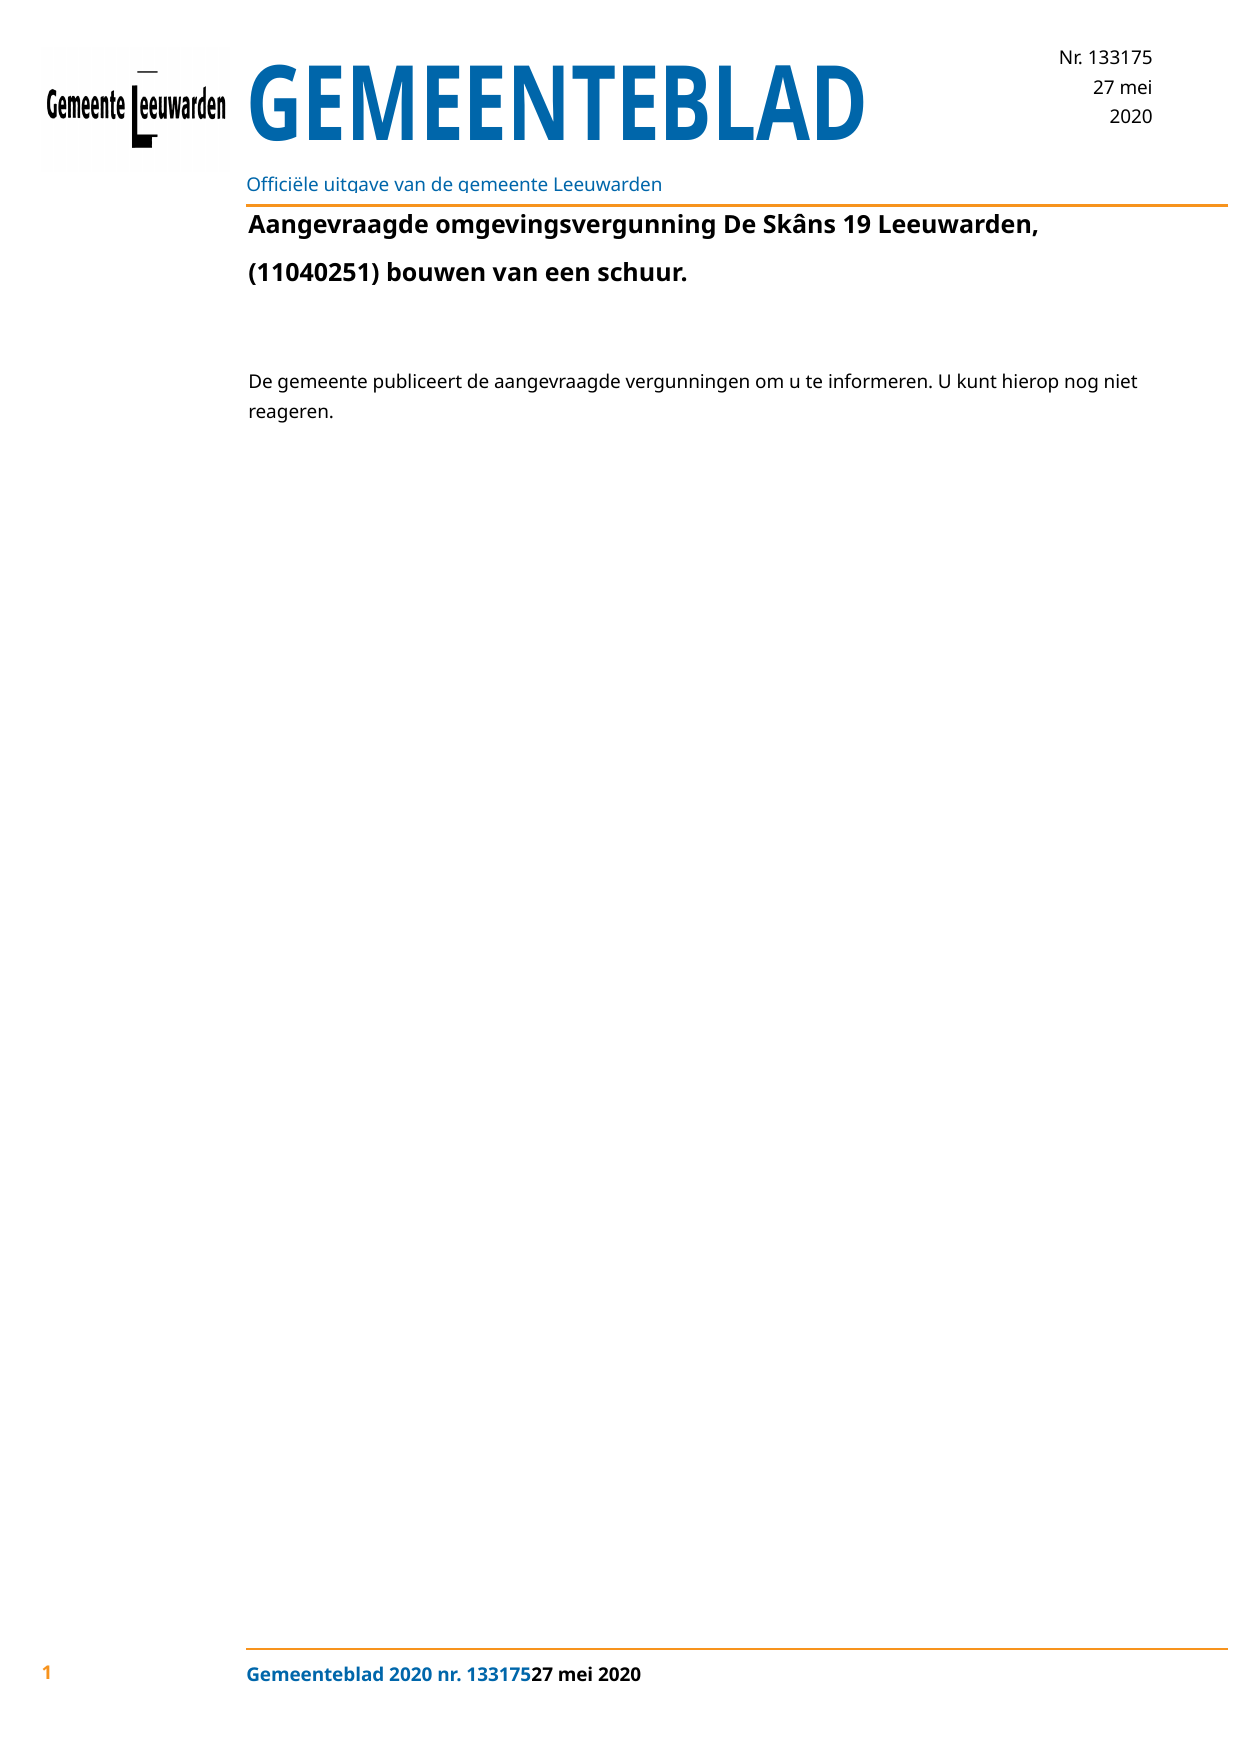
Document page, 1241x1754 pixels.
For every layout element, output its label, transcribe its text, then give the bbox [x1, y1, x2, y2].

text De gemeente publiceert de aangevraagde vergunningen om u te informeren. U kunt hierop nog niet reageren. [248, 368, 1152, 424]
picture [41, 47, 231, 172]
text Aangevraagde omgevingsvergunning De Skâns 19 Leeuwarden, (11040251) bouwen van een schuur. [248, 207, 1152, 288]
